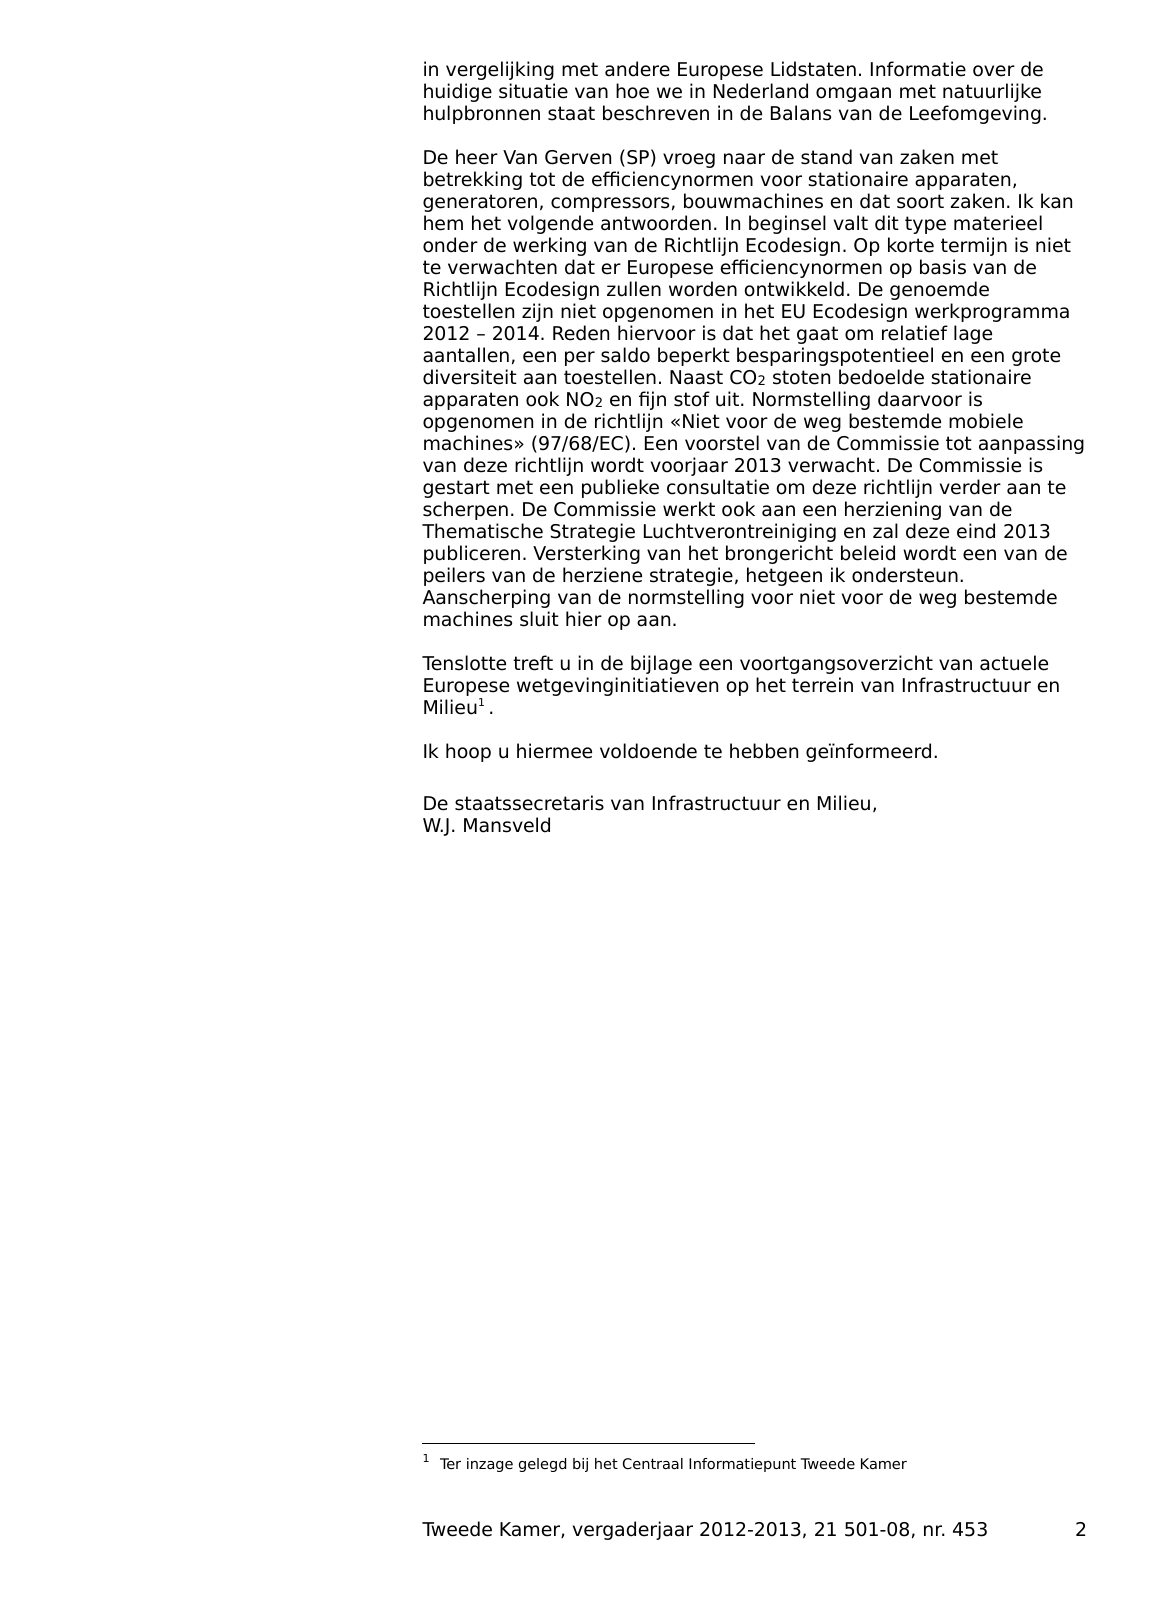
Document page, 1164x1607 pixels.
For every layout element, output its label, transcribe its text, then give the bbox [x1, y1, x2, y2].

text Ik hoop u hiermee voldoende te hebben geïnformeerd. [422, 741, 1087, 763]
text Ter inzage gelegd bij het Centraal Informatiepunt Tweede Kamer [422, 1452, 1087, 1474]
text De staatssecretaris van Infrastructuur en Milieu, W.J. Mansveld [422, 793, 1087, 837]
text in vergelijking met andere Europese Lidstaten. Informatie over de huidige situatie van hoe we in Nederland omgaan met natuurlijke hulpbronnen staat beschreven in de Balans van de Leefomgeving. [422, 59, 1087, 125]
text Tenslotte treft u in de bijlage een voortgangsoverzicht van actuele Europese wetgevinginitiatieven op het terrein van Infrastructuur en Milieu. [422, 653, 1087, 719]
text De heer Van Gerven (SP) vroeg naar de stand van zaken met betrekking tot de efficiencynormen voor stationaire apparaten, generatoren, compressors, bouwmachines en dat soort zaken. Ik kan hem het volgende antwoorden. In beginsel valt dit type materieel onder de werking van de Richtlijn Ecodesign. Op korte termijn is niet te verwachten dat er Europese efficiencynormen op basis van de Richtlijn Ecodesign zullen worden ontwikkeld. De genoemde toestellen zijn niet opgenomen in het EU Ecodesign werkprogramma 2012 – 2014. Reden hiervoor is dat het gaat om relatief lage aantallen, een per saldo beperkt besparingspotentieel en een grote diversiteit aan toestellen. Naast CO2 stoten bedoelde stationaire apparaten ook NO2 en fijn stof uit. Normstelling daarvoor is opgenomen in de richtlijn «Niet voor de weg bestemde mobiele machines» (97/68/EC). Een voorstel van de Commissie tot aanpassing van deze richtlijn wordt voorjaar 2013 verwacht. De Commissie is gestart met een publieke consultatie om deze richtlijn verder aan te scherpen. De Commissie werkt ook aan een herziening van de Thematische Strategie Luchtverontreiniging en zal deze eind 2013 publiceren. Versterking van het brongericht beleid wordt een van de peilers van de herziene strategie, hetgeen ik ondersteun. Aanscherping van de normstelling voor niet voor de weg bestemde machines sluit hier op aan. [422, 147, 1087, 631]
